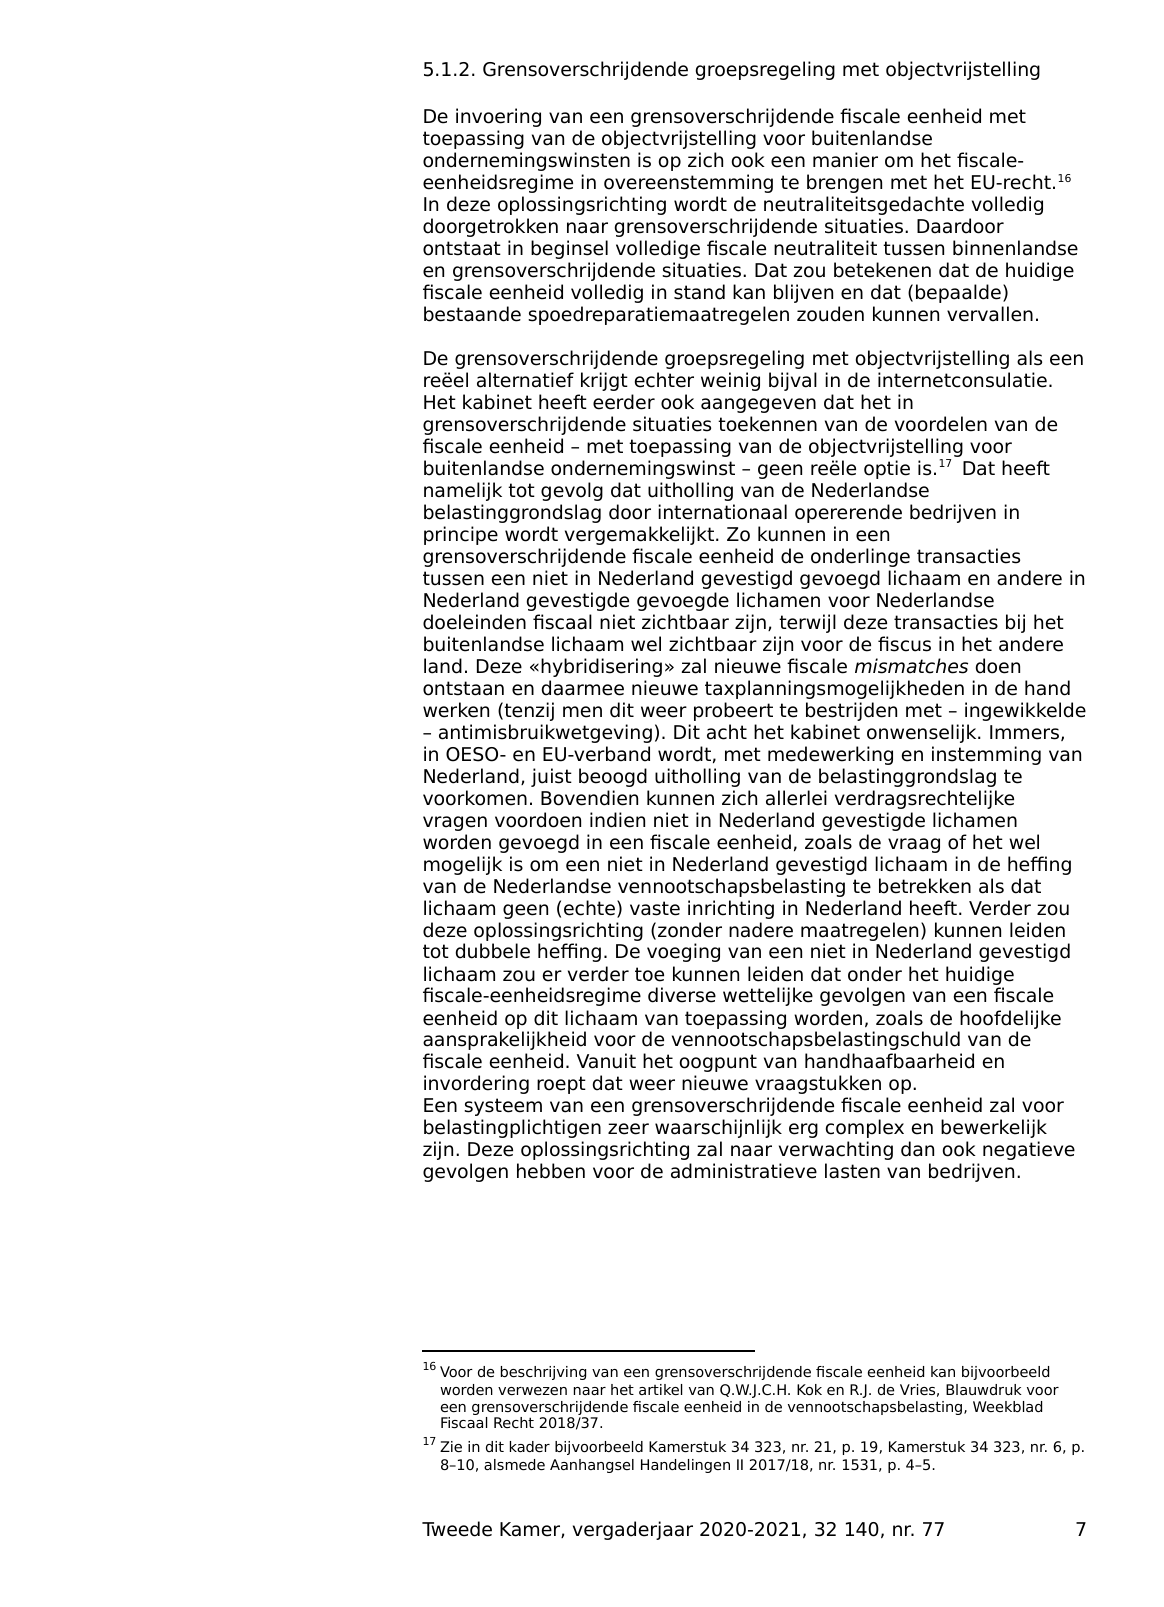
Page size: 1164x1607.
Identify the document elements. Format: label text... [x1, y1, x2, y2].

text Voor de beschrijving van een grensoverschrijdende fiscale eenheid kan bijvoorbeeld worden verwezen naar het artikel van Q.W.J.C.H. Kok en R.J. de Vries, Blauwdruk voor een grensoverschrijdende fiscale eenheid in de vennootschapsbelasting, Weekblad Fiscaal Recht 2018/37. [422, 1360, 1087, 1432]
text De invoering van een grensoverschrijdende fiscale eenheid met toepassing van de objectvrijstelling voor buitenlandse ondernemingswinsten is op zich ook een manier om het fiscale-eenheidsregime in overeenstemming te brengen met het EU-recht. [422, 106, 1087, 194]
text In deze oplossingsrichting wordt de neutraliteitsgedachte volledig doorgetrokken naar grensoverschrijdende situaties. Daardoor ontstaat in beginsel volledige fiscale neutraliteit tussen binnenlandse en grensoverschrijdende situaties. Dat zou betekenen dat de huidige fiscale eenheid volledig in stand kan blijven en dat (bepaalde) bestaande spoedreparatiemaatregelen zouden kunnen vervallen. [422, 194, 1087, 326]
text De grensoverschrijdende groepsregeling met objectvrijstelling als een reëel alternatief krijgt echter weinig bijval in de internetconsulatie. Het kabinet heeft eerder ook aangegeven dat het in grensoverschrijdende situaties toekennen van de voordelen van de fiscale eenheid – met toepassing van de objectvrijstelling voor buitenlandse ondernemingswinst – geen reële optie is. Dat heeft namelijk tot gevolg dat uitholling van de Nederlandse belastinggrondslag door internationaal opererende bedrijven in principe wordt vergemakkelijkt. Zo kunnen in een grensoverschrijdende fiscale eenheid de onderlinge transacties tussen een niet in Nederland gevestigd gevoegd lichaam en andere in Nederland gevestigde gevoegde lichamen voor Nederlandse doeleinden fiscaal niet zichtbaar zijn, terwijl deze transacties bij het buitenlandse lichaam wel zichtbaar zijn voor de fiscus in het andere land. Deze «hybridisering» zal nieuwe fiscale mismatches doen ontstaan en daarmee nieuwe taxplanningsmogelijkheden in de hand werken (tenzij men dit weer probeert te bestrijden met – ingewikkelde – antimisbruikwetgeving). Dit acht het kabinet onwenselijk. Immers, in OESO- en EU-verband wordt, met medewerking en instemming van Nederland, juist beoogd uitholling van de belastinggrondslag te voorkomen. Bovendien kunnen zich allerlei verdragsrechtelijke vragen voordoen indien niet in Nederland gevestigde lichamen worden gevoegd in een fiscale eenheid, zoals de vraag of het wel mogelijk is om een niet in Nederland gevestigd lichaam in de heffing van de Nederlandse vennootschapsbelasting te betrekken als dat lichaam geen (echte) vaste inrichting in Nederland heeft. Verder zou deze oplossingsrichting (zonder nadere maatregelen) kunnen leiden tot dubbele heffing. De voeging van een niet in Nederland gevestigd lichaam zou er verder toe kunnen leiden dat onder het huidige fiscale-eenheidsregime diverse wettelijke gevolgen van een fiscale eenheid op dit lichaam van toepassing worden, zoals de hoofdelijke aansprakelijkheid voor de vennootschapsbelastingschuld van de fiscale eenheid. Vanuit het oogpunt van handhaafbaarheid en invordering roept dat weer nieuwe vraagstukken op. [422, 348, 1087, 1095]
text Zie in dit kader bijvoorbeeld Kamerstuk 34 323, nr. 21, p. 19, Kamerstuk 34 323, nr. 6, p. 8–10, alsmede Aanhangsel Handelingen II 2017/18, nr. 1531, p. 4–5. [422, 1435, 1087, 1474]
text Een systeem van een grensoverschrijdende fiscale eenheid zal voor belastingplichtigen zeer waarschijnlijk erg complex en bewerkelijk zijn. Deze oplossingsrichting zal naar verwachting dan ook negatieve gevolgen hebben voor de administratieve lasten van bedrijven. [422, 1095, 1087, 1183]
subtitle 5.1.2. Grensoverschrijdende groepsregeling met objectvrijstelling [422, 59, 1087, 81]
